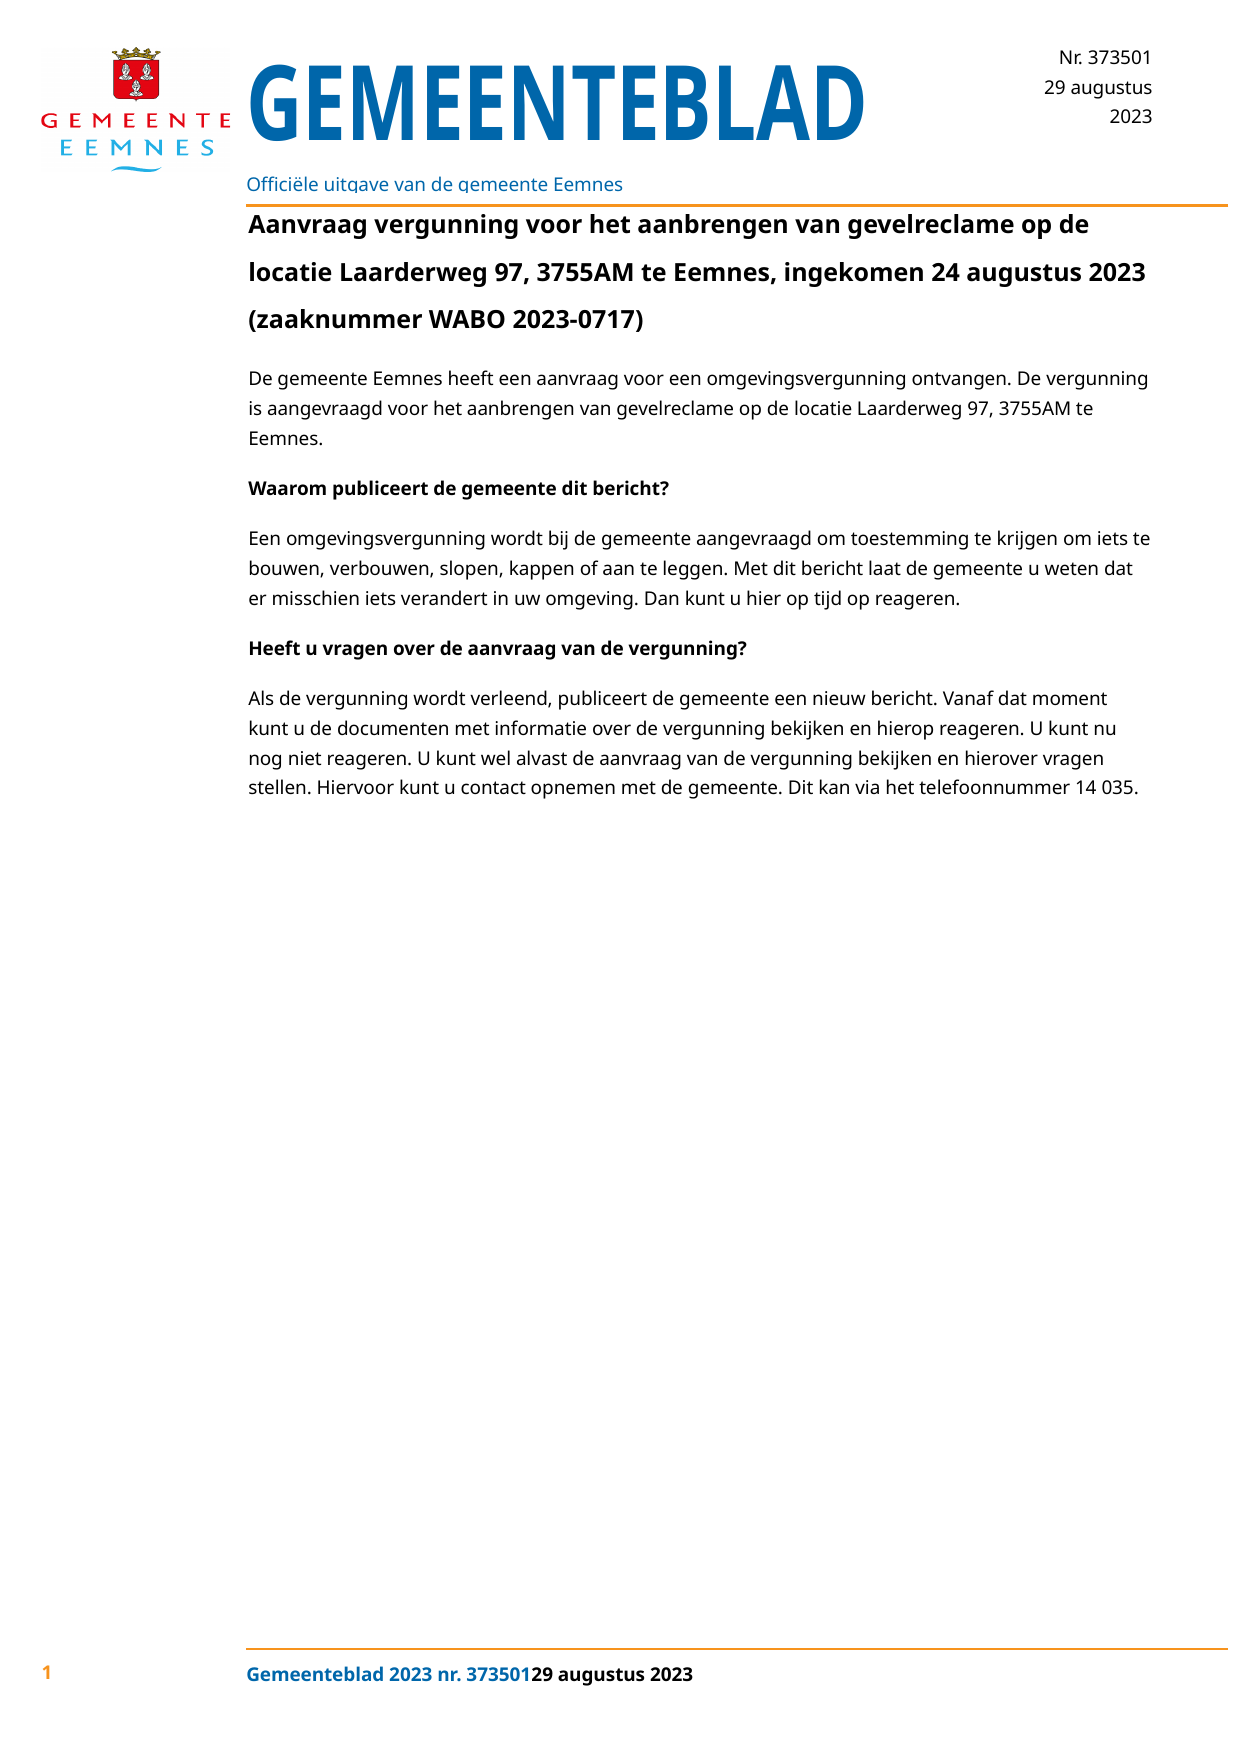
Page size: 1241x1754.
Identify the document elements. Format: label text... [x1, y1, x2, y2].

text Als de vergunning wordt verleend, publiceert de gemeente een nieuw bericht. Vanaf dat moment kunt u de documenten met informatie over de vergunning bekijken en hierop reageren. U kunt nu nog niet reageren. U kunt wel alvast de aanvraag van de vergunning bekijken en hierover vragen stellen. Hiervoor kunt u contact opnemen met de gemeente. Dit kan via het telefoonnummer 14 035. [248, 686, 1152, 800]
text Aanvraag vergunning voor het aanbrengen van gevelreclame op de locatie Laarderweg 97, 3755AM te Eemnes, ingekomen 24 augustus 2023 (zaaknummer WABO 2023-0717) [248, 207, 1152, 336]
text Heeft u vragen over de aanvraag van de vergunning? [248, 635, 1152, 661]
text Een omgevingsvergunning wordt bij de gemeente aangevraagd om toestemming te krijgen om iets te bouwen, verbouwen, slopen, kappen of aan te leggen. Met dit bericht laat de gemeente u weten dat er misschien iets verandert in uw omgeving. Dan kunt u hier op tijd op reageren. [248, 526, 1152, 610]
picture [41, 47, 231, 172]
text Waarom publiceert de gemeente dit bericht? [248, 475, 1152, 501]
text De gemeente Eemnes heeft een aanvraag voor een omgevingsvergunning ontvangen. De vergunning is aangevraagd voor het aanbrengen van gevelreclame op de locatie Laarderweg 97, 3755AM te Eemnes. [248, 366, 1152, 450]
